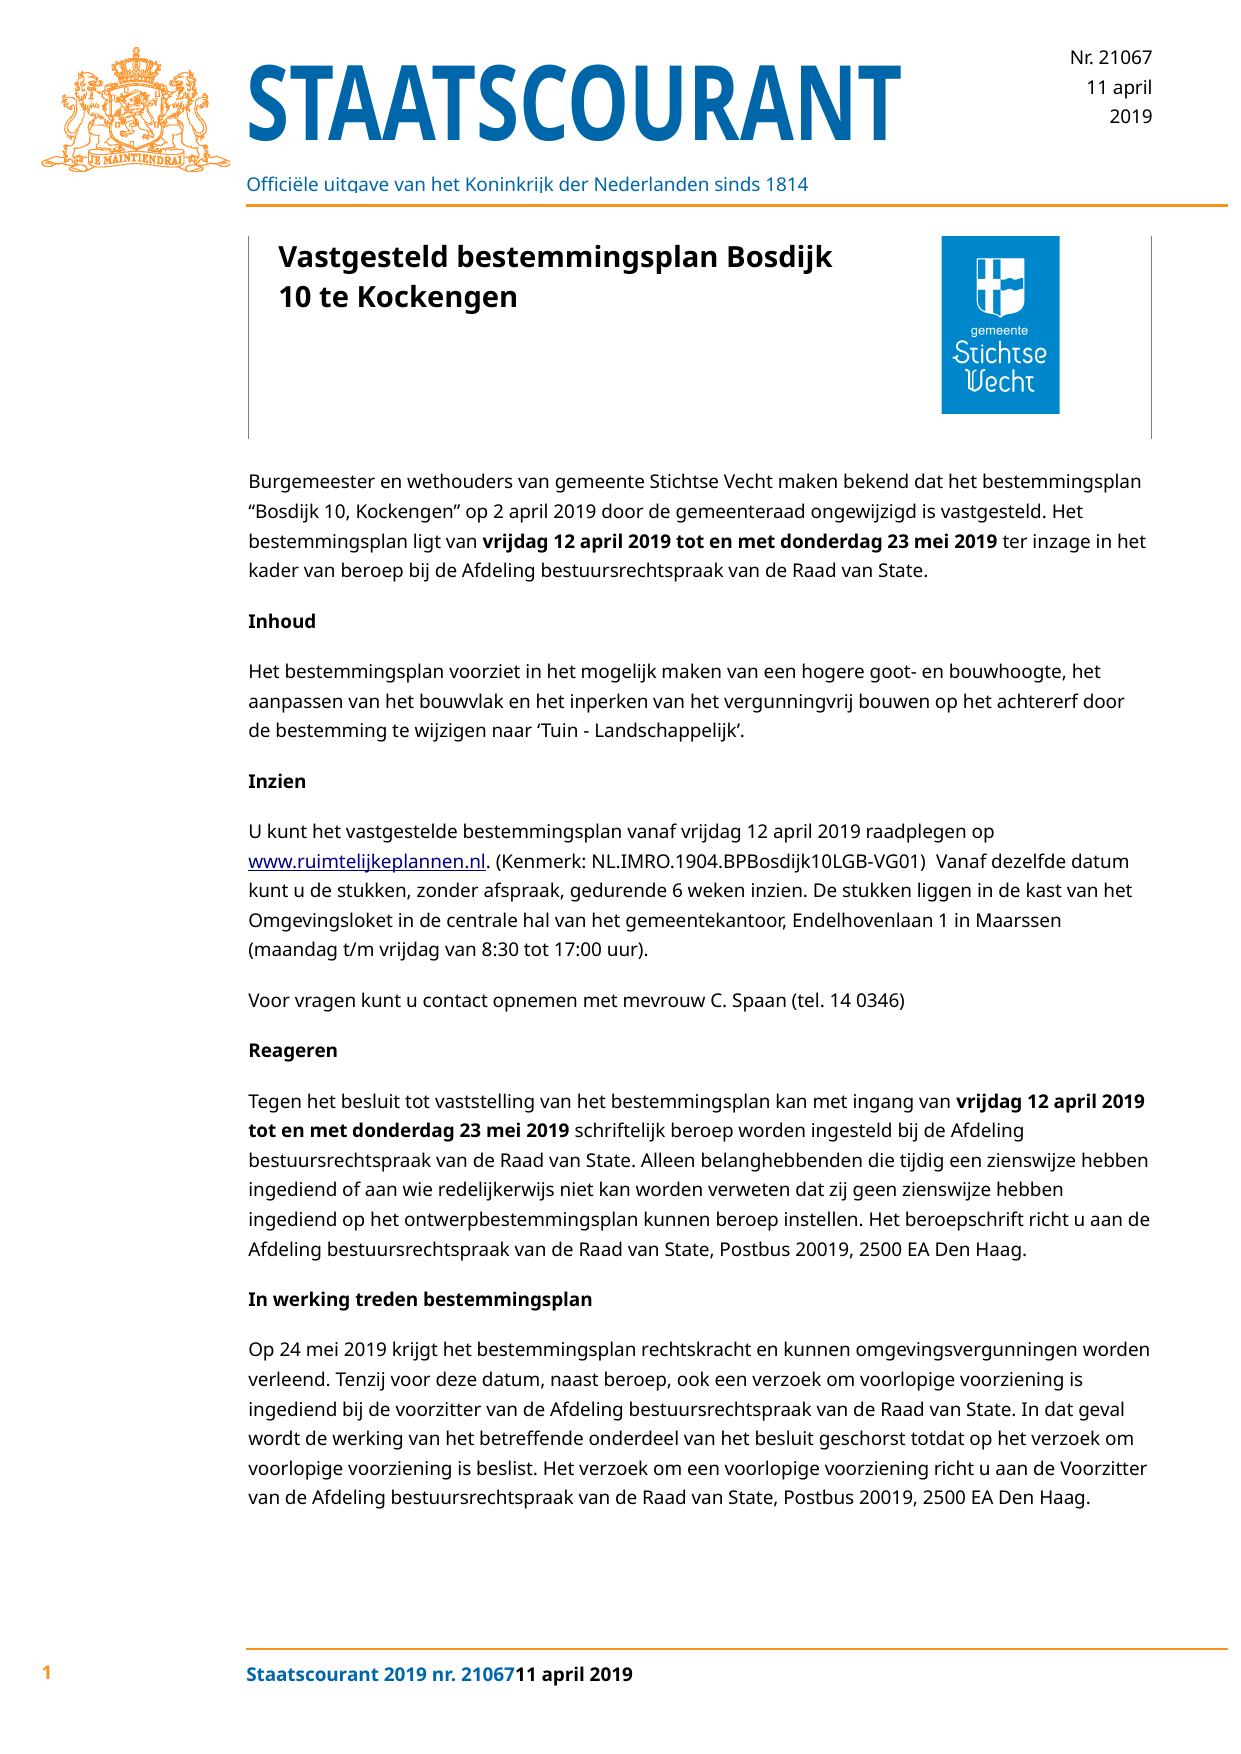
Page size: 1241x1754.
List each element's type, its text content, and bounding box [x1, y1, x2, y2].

table_header Vastgesteld bestemmingsplan Bosdijk 10 te Kockengen [249, 236, 850, 439]
text Burgemeester en wethouders van gemeente Stichtse Vecht maken bekend dat het bestemmingsplan “Bosdijk 10, Kockengen” op 2 april 2019 door de gemeenteraad ongewijzigd is vastgesteld. Het bestemmingsplan ligt van vrijdag 12 april 2019 tot en met donderdag 23 mei 2019 ter inzage in het kader van beroep bij de Afdeling bestuursrechtspraak van de Raad van State. [248, 469, 1152, 583]
table_header [1060, 236, 1151, 413]
text U kunt het vastgestelde bestemmingsplan vanaf vrijdag 12 april 2019 raadplegen op www.ruimtelijkeplannen.nl. (Kenmerk: NL.IMRO.1904.BPBosdijk10LGB-VG01) Vanaf dezelfde datum kunt u de stukken, zonder afspraak, gedurende 6 weken inzien. De stukken liggen in de kast van het Omgevingsloket in de centrale hal van het gemeentekantoor, Endelhovenlaan 1 in Maarssen (maandag t/m vrijdag van 8:30 tot 17:00 uur). [248, 818, 1152, 962]
picture [977, 259, 1000, 313]
picture [1013, 348, 1019, 359]
table_header [850, 236, 941, 413]
text Reageren [248, 1037, 1152, 1063]
picture [1013, 370, 1020, 391]
table_header [850, 414, 1151, 439]
picture [1000, 289, 1024, 317]
text Inhoud [248, 608, 1152, 633]
picture [971, 348, 977, 359]
text Het bestemmingsplan voorziet in het mogelijk maken van een hogere goot- en bouwhoogte, het aanpassen van het bouwvlak en het inperken van het vergunningvrij bouwen op het achtererf door de bestemming te wijzigen naar ‘Tuin - Landschappelijk’. [248, 658, 1152, 743]
text Tegen het besluit tot vaststelling van het bestemmingsplan kan met ingang van vrijdag 12 april 2019 tot en met donderdag 23 mei 2019 schriftelijk beroep worden ingesteld bij de Afdeling bestuursrechtspraak van de Raad van State. Alleen belanghebbenden die tijdig een zienswijze hebben ingediend of aan wie redelijkerwijs niet kan worden verweten dat zij geen zienswijze hebben ingediend op het ontwerpbestemmingsplan kunnen beroep instellen. Het beroepschrift richt u aan de Afdeling bestuursrechtspraak van de Raad van State, Postbus 20019, 2500 EA Den Haag. [248, 1088, 1152, 1261]
text Op 24 mei 2019 krijgt het bestemmingsplan rechtskracht en kunnen omgevingsvergunningen worden verleend. Tenzij voor deze datum, naast beroep, ook een verzoek om voorlopige voorziening is ingediend bij de voorzitter van de Afdeling bestuursrechtspraak van de Raad van State. In dat geval wordt de werking van het betreffende onderdeel van het besluit geschorst totdat op het verzoek om voorlopige voorziening is beslist. Het verzoek om een voorlopige voorziening richt u aan de Voorzitter van de Afdeling bestuursrechtspraak van de Raad van State, Postbus 20019, 2500 EA Den Haag. [248, 1337, 1152, 1510]
text Inzien [248, 768, 1152, 793]
picture [1001, 259, 1024, 279]
text Voor vragen kunt u contact opnemen met mevrouw C. Spaan (tel. 14 0346) [248, 987, 1152, 1013]
picture [1027, 377, 1032, 389]
text In werking treden bestemmingsplan [248, 1286, 1152, 1312]
picture [41, 47, 231, 172]
